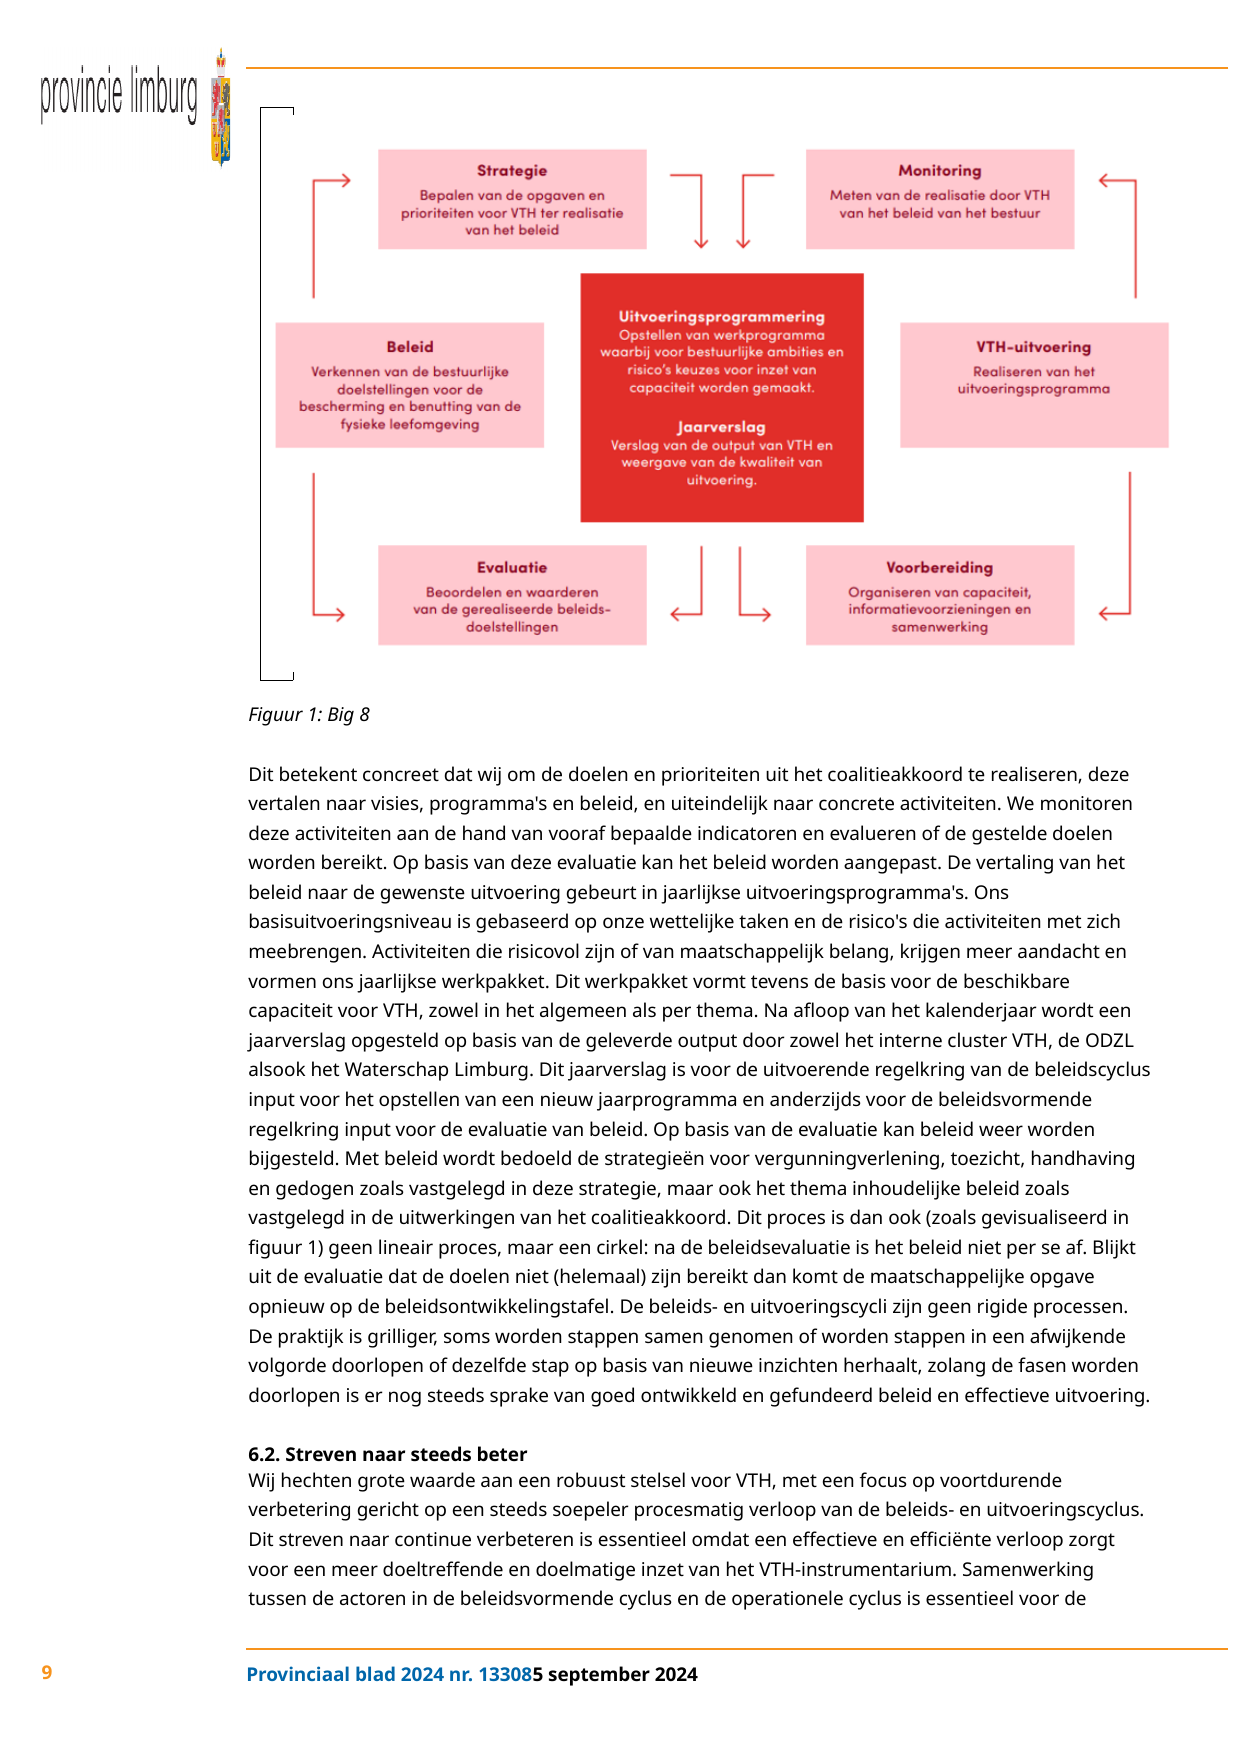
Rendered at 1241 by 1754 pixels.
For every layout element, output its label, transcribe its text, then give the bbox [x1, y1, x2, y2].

text Wij hechten grote waarde aan een robuust stelsel voor VTH, met een focus op voortdurende verbetering gericht op een steeds soepeler procesmatig verloop van de beleids- en uitvoeringscyclus. Dit streven naar continue verbeteren is essentieel omdat een effectieve en efficiënte verloop zorgt voor een meer doeltreffende en doelmatige inzet van het VTH-instrumentarium. Samenwerking tussen de actoren in de beleidsvormende cyclus en de operationele cyclus is essentieel voor de [248, 1467, 1152, 1611]
picture [268, 115, 1173, 672]
text 6.2. Streven naar steeds beter [248, 1441, 1152, 1467]
text Figuur 1: Big 8 [248, 702, 1152, 727]
picture [41, 47, 231, 172]
text Dit betekent concreet dat wij om de doelen en prioriteiten uit het coalitieakkoord te realiseren, deze vertalen naar visies, programma's en beleid, en uiteindelijk naar concrete activiteiten. We monitoren deze activiteiten aan de hand van vooraf bepaalde indicatoren en evalueren of de gestelde doelen worden bereikt. Op basis van deze evaluatie kan het beleid worden aangepast. De vertaling van het beleid naar de gewenste uitvoering gebeurt in jaarlijkse uitvoeringsprogramma's. Ons basisuitvoeringsniveau is gebaseerd op onze wettelijke taken en de risico's die activiteiten met zich meebrengen. Activiteiten die risicovol zijn of van maatschappelijk belang, krijgen meer aandacht en vormen ons jaarlijkse werkpakket. Dit werkpakket vormt tevens de basis voor de beschikbare capaciteit voor VTH, zowel in het algemeen als per thema. Na afloop van het kalenderjaar wordt een jaarverslag opgesteld op basis van de geleverde output door zowel het interne cluster VTH, de ODZL alsook het Waterschap Limburg. Dit jaarverslag is voor de uitvoerende regelkring van de beleidscyclus input voor het opstellen van een nieuw jaarprogramma en anderzijds voor de beleidsvormende regelkring input voor de evaluatie van beleid. Op basis van de evaluatie kan beleid weer worden bijgesteld. Met beleid wordt bedoeld de strategieën voor vergunningverlening, toezicht, handhaving en gedogen zoals vastgelegd in deze strategie, maar ook het thema inhoudelijke beleid zoals vastgelegd in de uitwerkingen van het coalitieakkoord. Dit proces is dan ook (zoals gevisualiseerd in figuur 1) geen lineair proces, maar een cirkel: na de beleidsevaluatie is het beleid niet per se af. Blijkt uit de evaluatie dat de doelen niet (helemaal) zijn bereikt dan komt de maatschappelijke opgave opnieuw op de beleidsontwikkelingstafel. De beleids- en uitvoeringscycli zijn geen rigide processen. De praktijk is grilliger, soms worden stappen samen genomen of worden stappen in een afwijkende volgorde doorlopen of dezelfde stap op basis van nieuwe inzichten herhaalt, zolang de fasen worden doorlopen is er nog steeds sprake van goed ontwikkeld en gefundeerd beleid en effectieve uitvoering. [248, 761, 1152, 1408]
